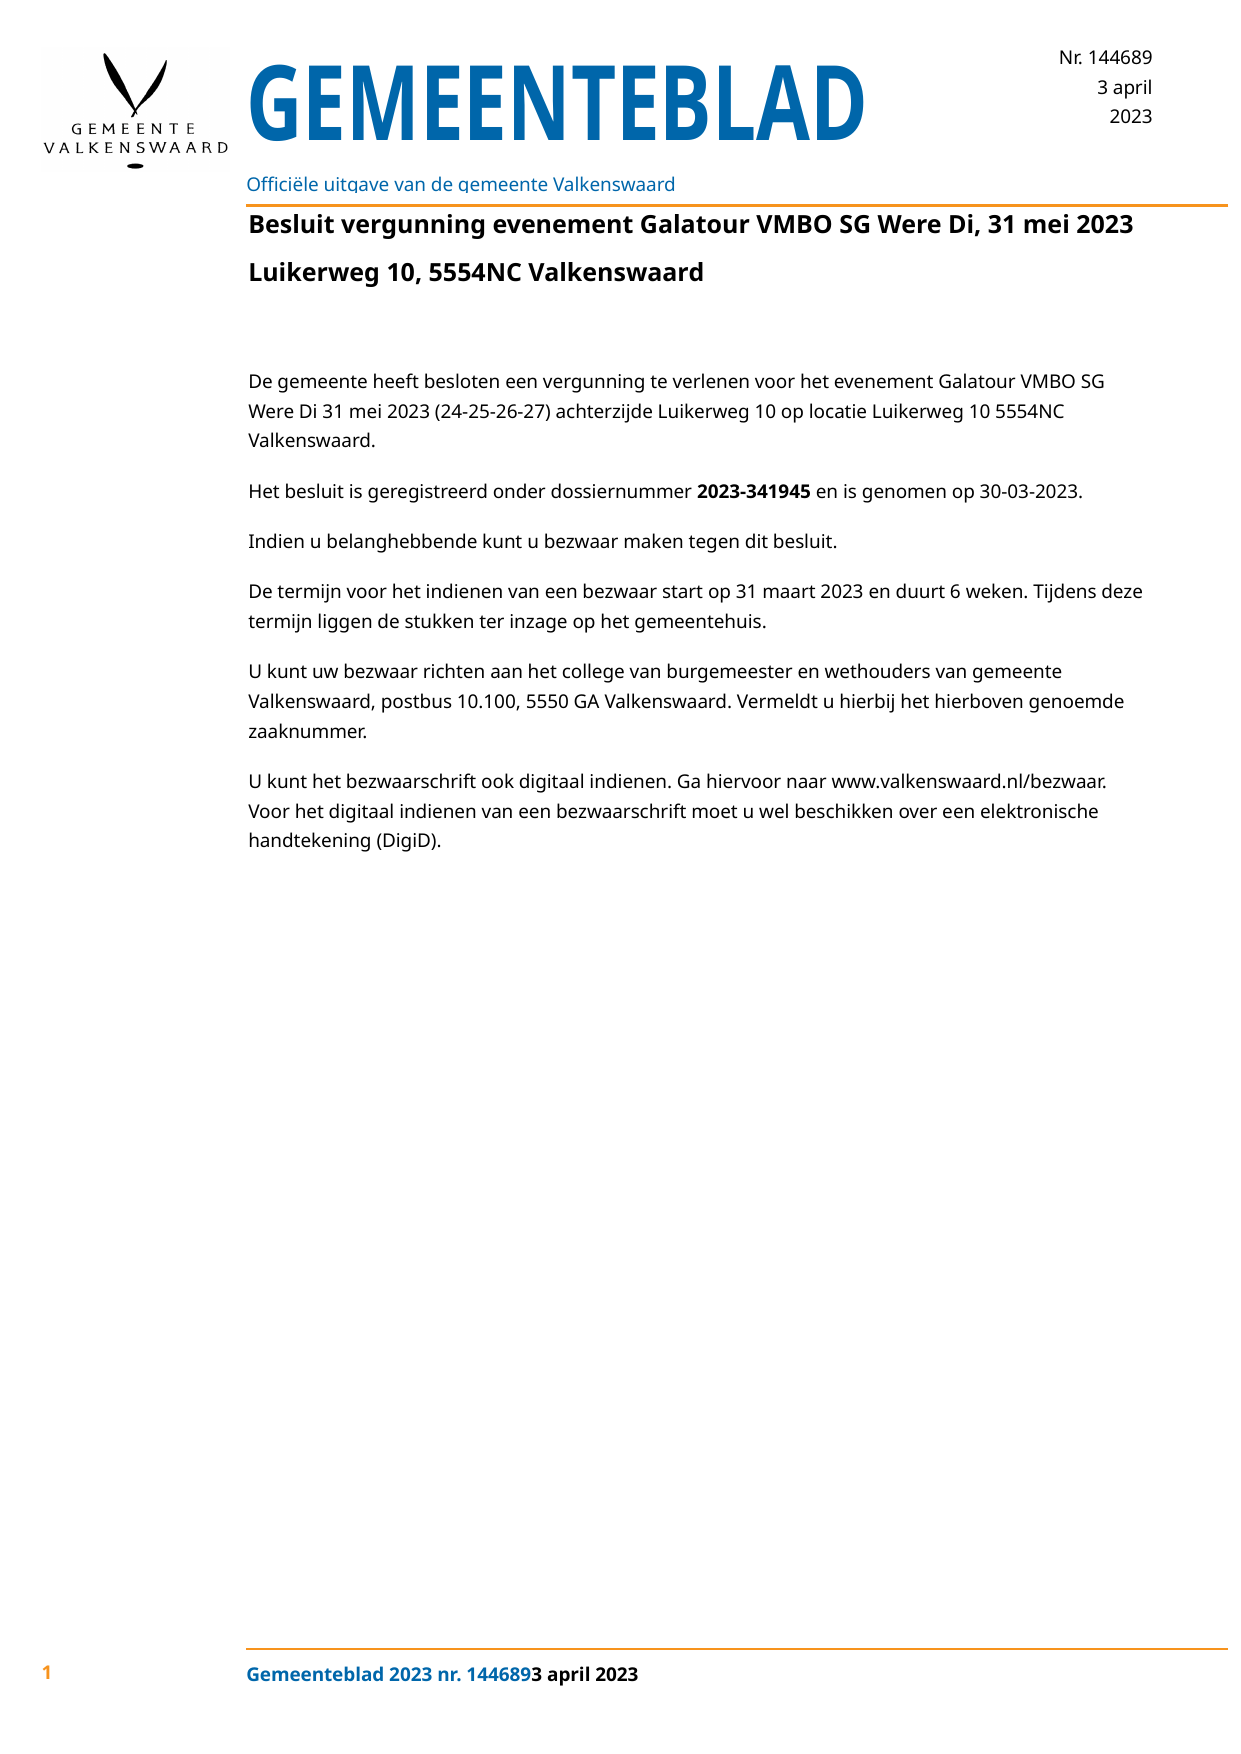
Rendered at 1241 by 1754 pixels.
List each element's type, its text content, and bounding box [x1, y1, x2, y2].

text Indien u belanghebbende kunt u bezwaar maken tegen dit besluit. [248, 528, 1152, 554]
picture [41, 47, 231, 172]
text Besluit vergunning evenement Galatour VMBO SG Were Di, 31 mei 2023 Luikerweg 10, 5554NC Valkenswaard [248, 207, 1152, 288]
text De gemeente heeft besloten een vergunning te verlenen voor het evenement Galatour VMBO SG Were Di 31 mei 2023 (24-25-26-27) achterzijde Luikerweg 10 op locatie Luikerweg 10 5554NC Valkenswaard. [248, 368, 1152, 453]
text U kunt het bezwaarschrift ook digitaal indienen. Ga hiervoor naar www.valkenswaard.nl/bezwaar. Voor het digitaal indienen van een bezwaarschrift moet u wel beschikken over een elektronische handtekening (DigiD). [248, 768, 1152, 853]
text Het besluit is geregistreerd onder dossiernummer 2023-341945 en is genomen op 30-03-2023. [248, 478, 1152, 504]
text U kunt uw bezwaar richten aan het college van burgemeester en wethouders van gemeente Valkenswaard, postbus 10.100, 5550 GA Valkenswaard. Vermeldt u hierbij het hierboven genoemde zaaknummer. [248, 659, 1152, 744]
text De termijn voor het indienen van een bezwaar start op 31 maart 2023 en duurt 6 weken. Tijdens deze termijn liggen de stukken ter inzage op het gemeentehuis. [248, 579, 1152, 634]
